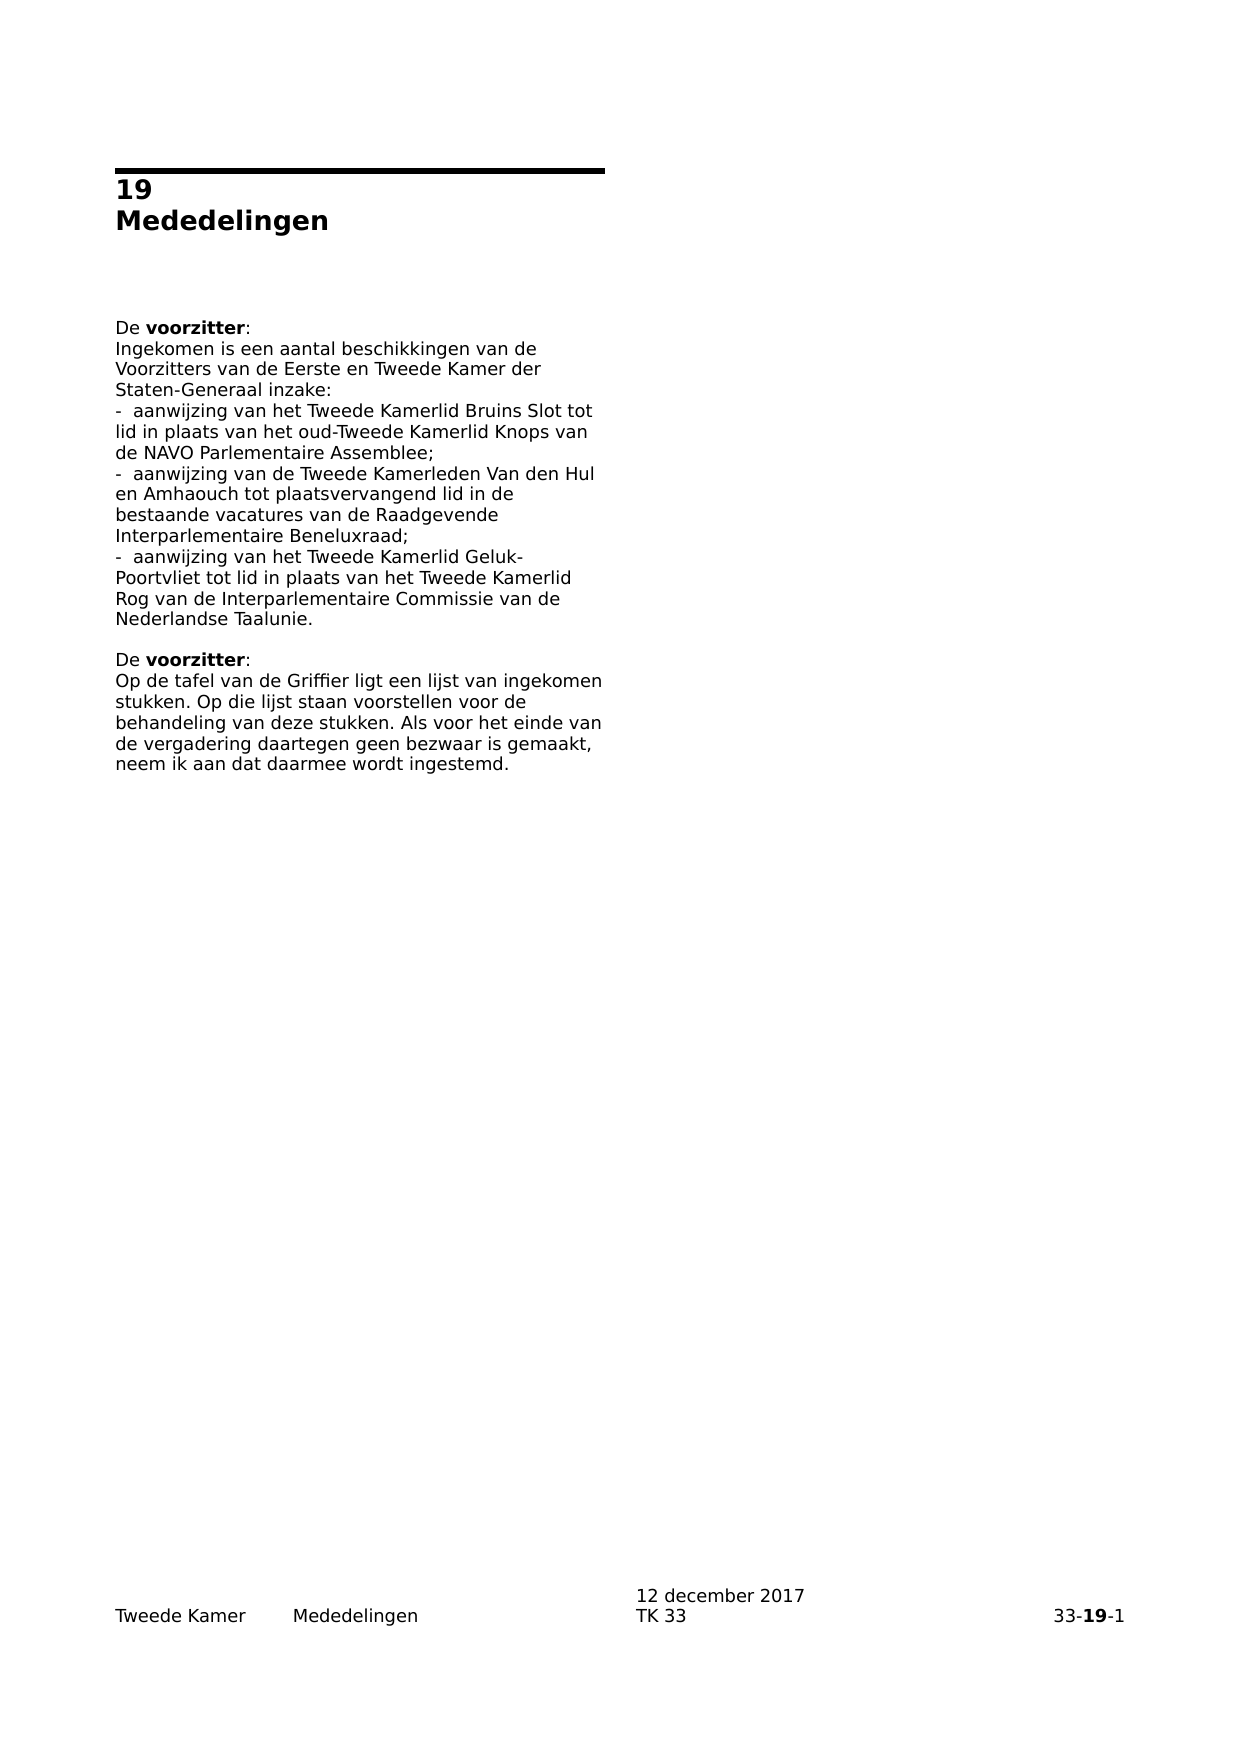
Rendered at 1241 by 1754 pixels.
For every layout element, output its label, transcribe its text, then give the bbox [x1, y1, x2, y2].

text Op de tafel van de Griffier ligt een lijst van ingekomen stukken. Op die lijst staan voorstellen voor de behandeling van deze stukken. Als voor het einde van de vergadering daartegen geen bezwaar is gemaakt, neem ik aan dat daarmee wordt ingestemd. [115, 671, 605, 775]
list aanwijzing van het Tweede Kamerlid Bruins Slot tot lid in plaats van het oud-Tweede Kamerlid Knops van de NAVO Parlementaire Assemblee; [115, 401, 605, 463]
text Ingekomen is een aantal beschikkingen van de Voorzitters van de Eerste en Tweede Kamer der Staten-Generaal inzake: [115, 338, 605, 401]
list aanwijzing van het Tweede Kamerlid Geluk-Poortvliet tot lid in plaats van het Tweede Kamerlid Rog van de Interparlementaire Commissie van de Nederlandse Taalunie. [115, 547, 605, 630]
title 19 Mededelingen [115, 174, 605, 237]
text De voorzitter: [115, 318, 605, 338]
list aanwijzing van de Tweede Kamerleden Van den Hul en Amhaouch tot plaatsvervangend lid in de bestaande vacatures van de Raadgevende Interparlementaire Beneluxraad; [115, 463, 605, 547]
text De voorzitter: [115, 650, 605, 671]
